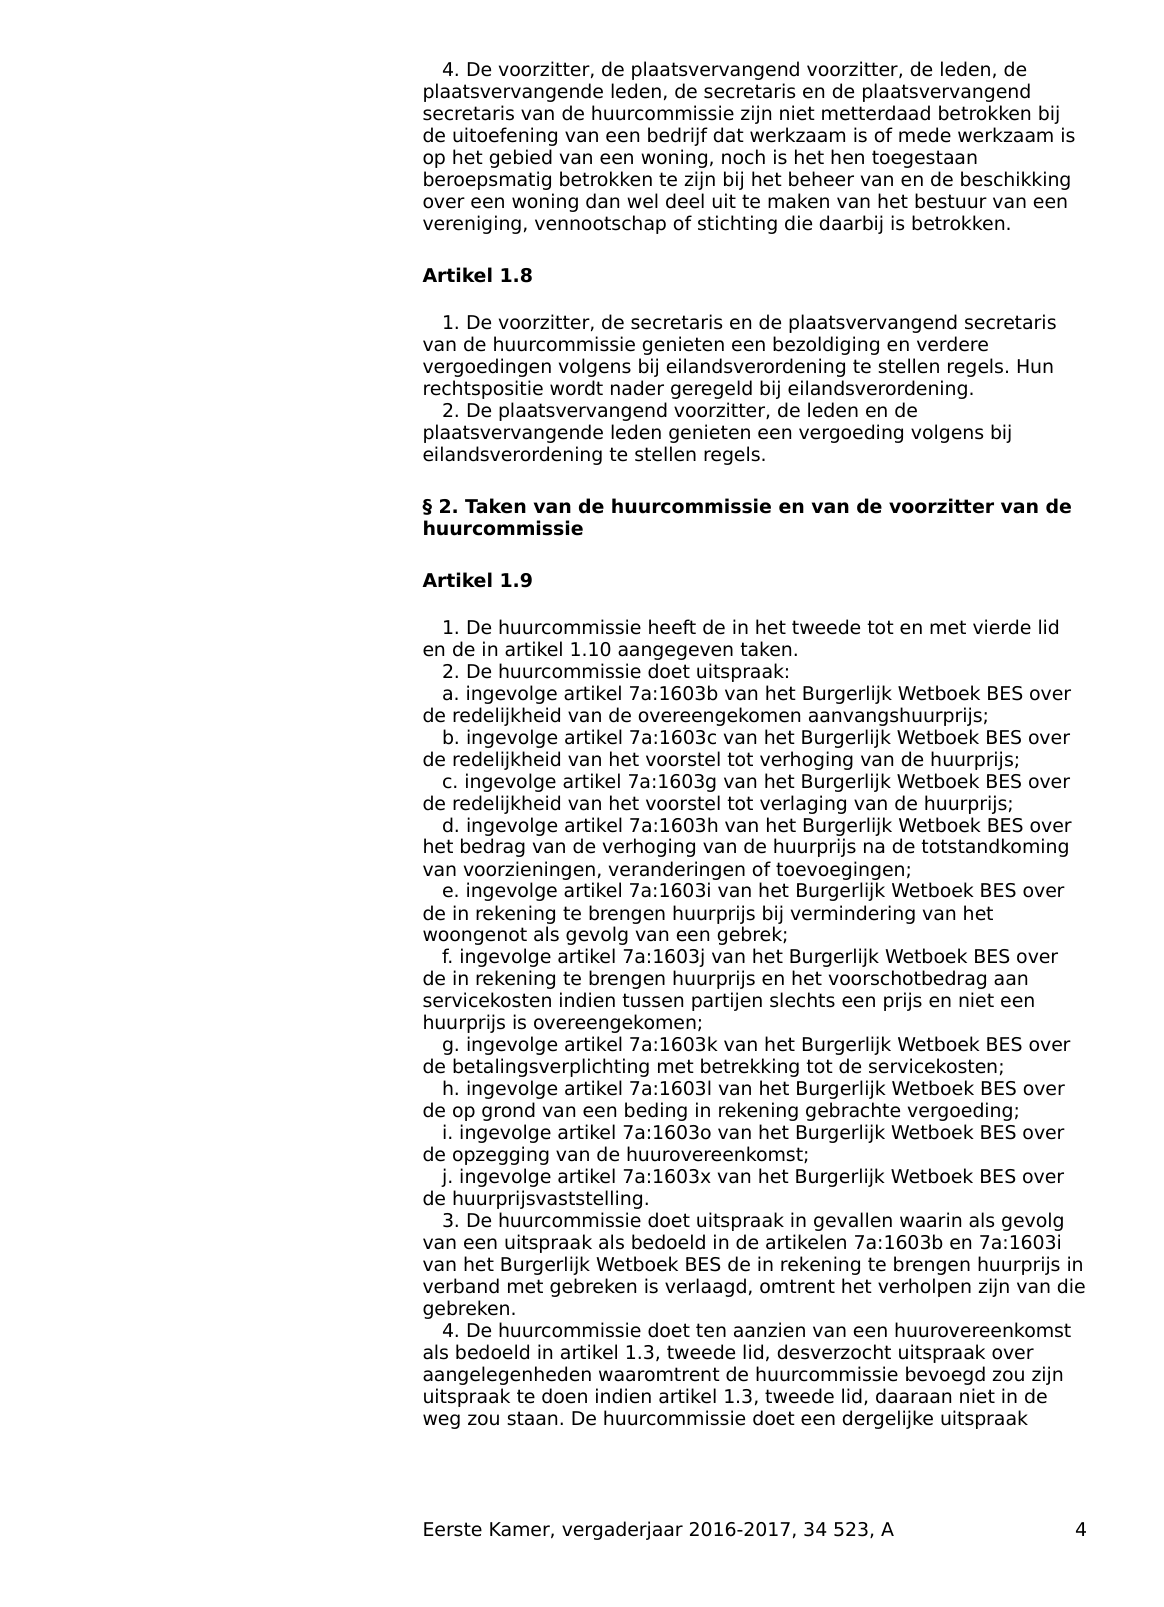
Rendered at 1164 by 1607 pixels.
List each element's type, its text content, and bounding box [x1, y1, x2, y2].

text h. ingevolge artikel 7a:1603l van het Burgerlijk Wetboek BES over de op grond van een beding in rekening gebrachte vergoeding; [422, 1078, 1087, 1122]
text d. ingevolge artikel 7a:1603h van het Burgerlijk Wetboek BES over het bedrag van de verhoging van de huurprijs na de totstandkoming van voorzieningen, veranderingen of toevoegingen; [422, 814, 1087, 880]
text 2. De plaatsvervangend voorzitter, de leden en de plaatsvervangende leden genieten een vergoeding volgens bij eilandsverordening te stellen regels. [422, 400, 1087, 466]
text c. ingevolge artikel 7a:1603g van het Burgerlijk Wetboek BES over de redelijkheid van het voorstel tot verlaging van de huurprijs; [422, 771, 1087, 814]
text 1. De voorzitter, de secretaris en de plaatsvervangend secretaris van de huurcommissie genieten een bezoldiging en verdere vergoedingen volgens bij eilandsverordening te stellen regels. Hun rechtspositie wordt nader geregeld bij eilandsverordening. [422, 312, 1087, 400]
text a. ingevolge artikel 7a:1603b van het Burgerlijk Wetboek BES over de redelijkheid van de overeengekomen aanvangshuurprijs; [422, 683, 1087, 727]
text f. ingevolge artikel 7a:1603j van het Burgerlijk Wetboek BES over de in rekening te brengen huurprijs en het voorschotbedrag aan servicekosten indien tussen partijen slechts een prijs en niet een huurprijs is overeengekomen; [422, 946, 1087, 1034]
subtitle § 2. Taken van de huurcommissie en van de voorzitter van de huurcommissie [422, 496, 1087, 540]
text 1. De huurcommissie heeft de in het tweede tot en met vierde lid en de in artikel 1.10 aangegeven taken. [422, 617, 1087, 661]
text 3. De huurcommissie doet uitspraak in gevallen waarin als gevolg van een uitspraak als bedoeld in de artikelen 7a:1603b en 7a:1603i van het Burgerlijk Wetboek BES de in rekening te brengen huurprijs in verband met gebreken is verlaagd, omtrent het verholpen zijn van die gebreken. [422, 1210, 1087, 1320]
text 2. De huurcommissie doet uitspraak: [422, 661, 1087, 683]
subtitle Artikel 1.9 [422, 570, 1087, 592]
text 4. De huurcommissie doet ten aanzien van een huurovereenkomst als bedoeld in artikel 1.3, tweede lid, desverzocht uitspraak over aangelegenheden waaromtrent de huurcommissie bevoegd zou zijn uitspraak te doen indien artikel 1.3, tweede lid, daaraan niet in de weg zou staan. De huurcommissie doet een dergelijke uitspraak [422, 1320, 1087, 1430]
subtitle Artikel 1.8 [422, 265, 1087, 287]
text b. ingevolge artikel 7a:1603c van het Burgerlijk Wetboek BES over de redelijkheid van het voorstel tot verhoging van de huurprijs; [422, 727, 1087, 771]
text 4. De voorzitter, de plaatsvervangend voorzitter, de leden, de plaatsvervangende leden, de secretaris en de plaatsvervangend secretaris van de huurcommissie zijn niet metterdaad betrokken bij de uitoefening van een bedrijf dat werkzaam is of mede werkzaam is op het gebied van een woning, noch is het hen toegestaan beroepsmatig betrokken te zijn bij het beheer van en de beschikking over een woning dan wel deel uit te maken van het bestuur van een vereniging, vennootschap of stichting die daarbij is betrokken. [422, 59, 1087, 235]
text e. ingevolge artikel 7a:1603i van het Burgerlijk Wetboek BES over de in rekening te brengen huurprijs bij vermindering van het woongenot als gevolg van een gebrek; [422, 880, 1087, 946]
text g. ingevolge artikel 7a:1603k van het Burgerlijk Wetboek BES over de betalingsverplichting met betrekking tot de servicekosten; [422, 1034, 1087, 1078]
text j. ingevolge artikel 7a:1603x van het Burgerlijk Wetboek BES over de huurprijsvaststelling. [422, 1166, 1087, 1210]
text i. ingevolge artikel 7a:1603o van het Burgerlijk Wetboek BES over de opzegging van de huurovereenkomst; [422, 1122, 1087, 1166]
